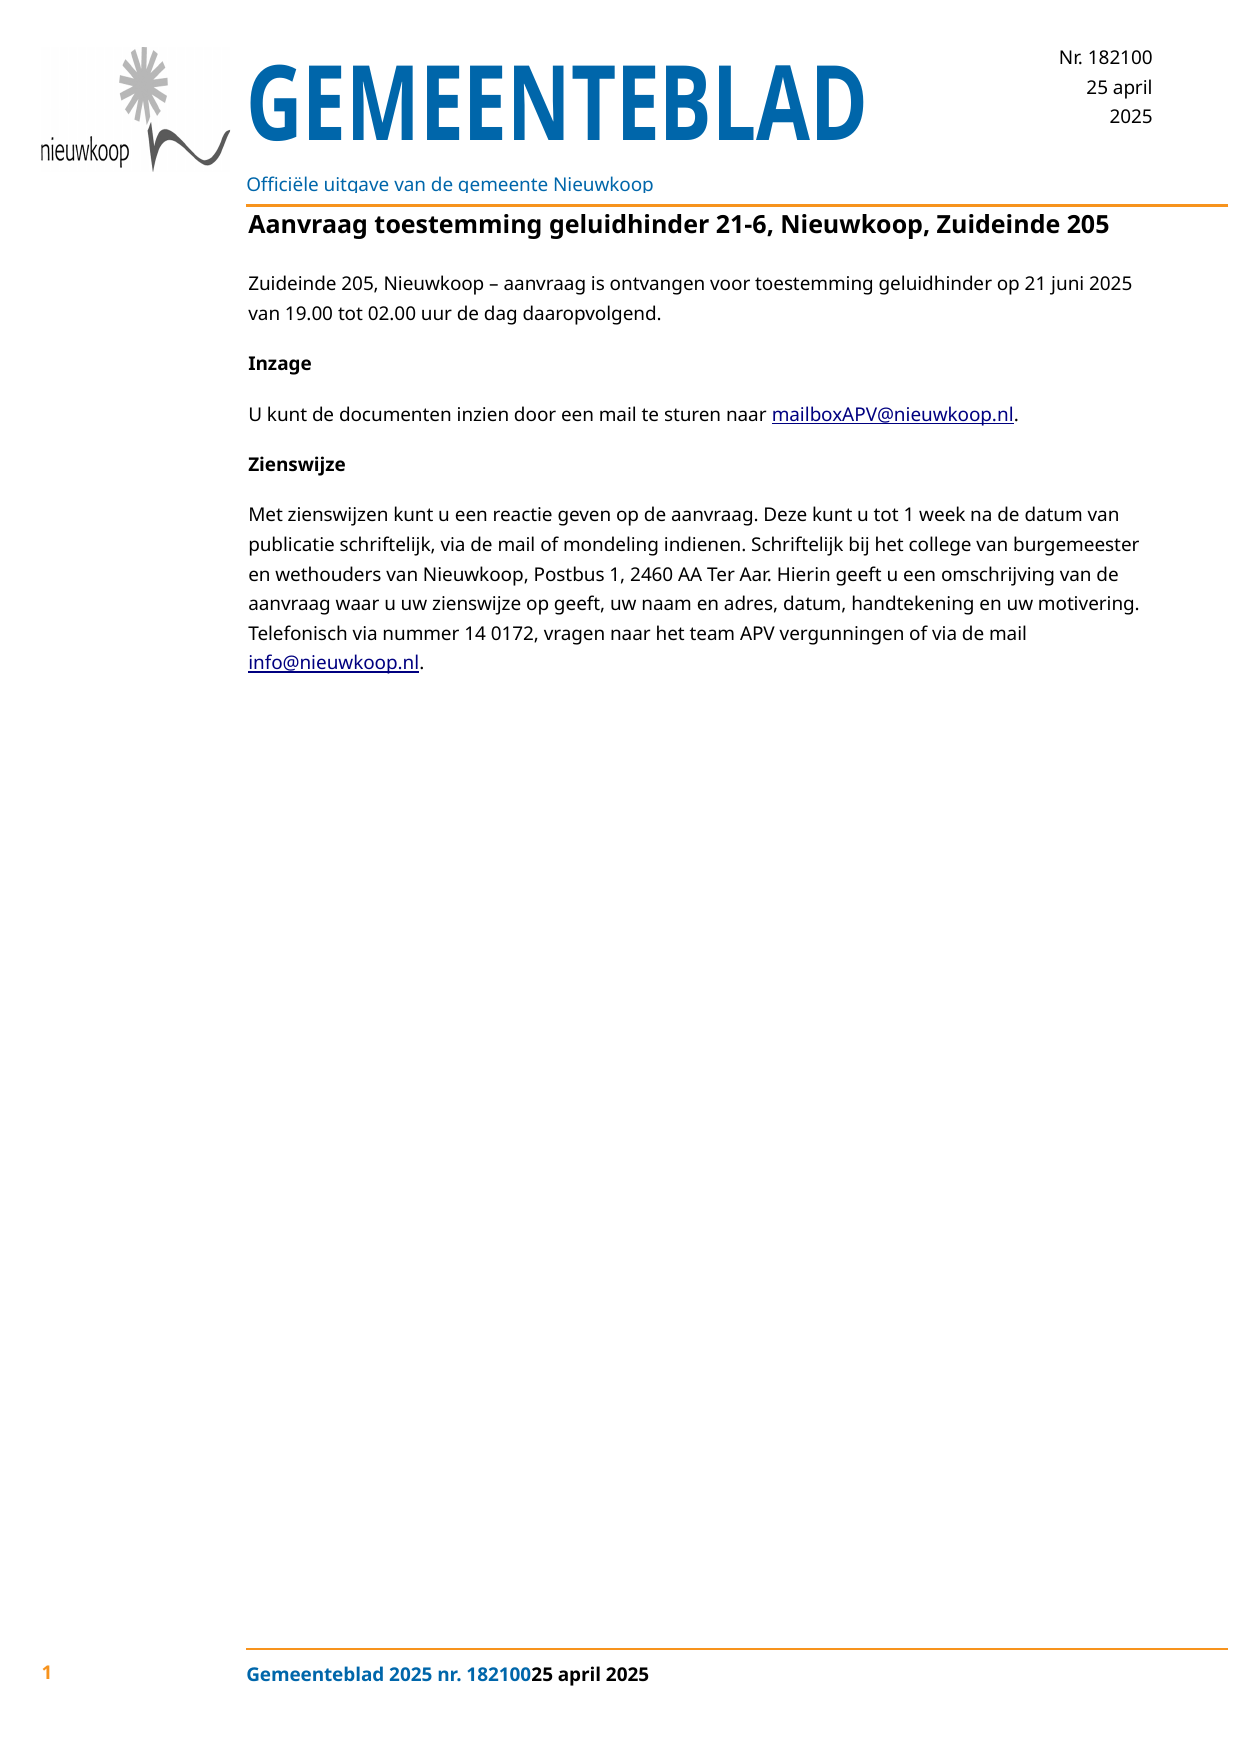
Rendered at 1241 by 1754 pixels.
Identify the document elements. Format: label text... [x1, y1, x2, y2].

text U kunt de documenten inzien door een mail te sturen naar mailboxAPV@nieuwkoop.nl. [248, 401, 1152, 426]
text Inzage [248, 350, 1152, 376]
text Met zienswijzen kunt u een reactie geven op de aanvraag. Deze kunt u tot 1 week na de datum van publicatie schriftelijk, via de mail of mondeling indienen. Schriftelijk bij het college van burgemeester en wethouders van Nieuwkoop, Postbus 1, 2460 AA Ter Aar. Hierin geeft u een omschrijving van de aanvraag waar u uw zienswijze op geeft, uw naam en adres, datum, handtekening en uw motivering. Telefonisch via nummer 14 0172, vragen naar het team APV vergunningen of via de mail info@nieuwkoop.nl. [248, 502, 1152, 675]
picture [41, 47, 231, 172]
text Zuideinde 205, Nieuwkoop – aanvraag is ontvangen voor toestemming geluidhinder op 21 juni 2025 van 19.00 tot 02.00 uur de dag daaropvolgend. [248, 270, 1152, 326]
text Aanvraag toestemming geluidhinder 21-6, Nieuwkoop, Zuideinde 205 [248, 207, 1152, 241]
text Zienswijze [248, 451, 1152, 477]
